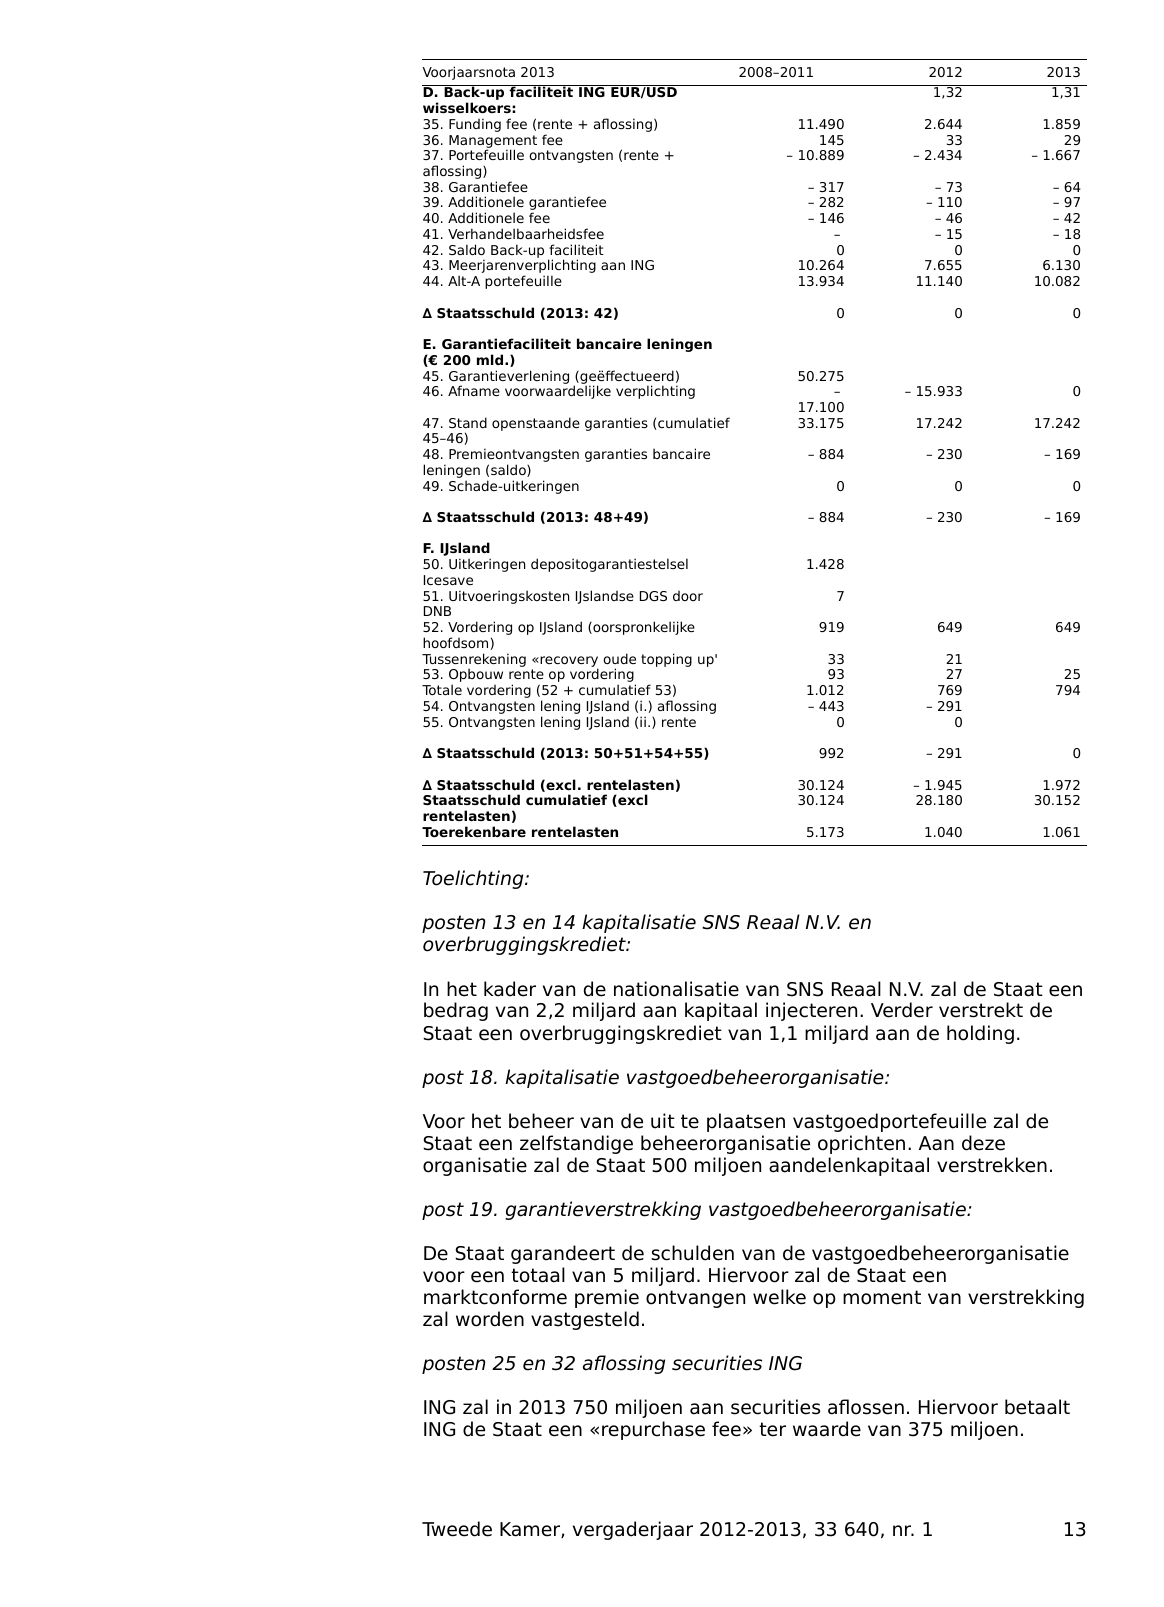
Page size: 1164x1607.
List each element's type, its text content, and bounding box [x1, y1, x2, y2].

table_cell – 110 [850, 195, 968, 211]
table_cell 52. Vordering op IJsland (oorspronkelijke hoofdsom) [422, 620, 732, 651]
table_cell 50.275 [732, 368, 850, 384]
table_cell 769 [850, 683, 968, 699]
table_cell 5.173 [732, 825, 850, 845]
table_cell [850, 290, 968, 305]
table_cell 50. Uitkeringen depositogarantiestelsel Icesave [422, 557, 732, 588]
table_cell 1,32 [850, 86, 968, 117]
table_cell 0 [732, 305, 850, 321]
table_cell ∆ Staatsschuld (2013: 50+51+54+55) [422, 746, 732, 762]
table_cell 0 [969, 384, 1087, 416]
table_cell 0 [850, 305, 968, 321]
table_cell E. Garantiefaciliteit bancaire leningen (€ 200 mld.) [422, 337, 732, 368]
table_cell – 884 [732, 447, 850, 478]
table_cell 145 [732, 133, 850, 148]
table_cell – 73 [850, 180, 968, 195]
table_cell [422, 321, 732, 337]
table_cell [422, 494, 732, 510]
table_cell 17.242 [969, 416, 1087, 447]
table_cell 1.859 [969, 117, 1087, 132]
table_cell [422, 526, 732, 541]
subtitle post 19. garantieverstrekking vastgoedbeheerorganisatie: [422, 1199, 1087, 1221]
table_cell [732, 730, 850, 746]
table_cell 0 [969, 305, 1087, 321]
table_cell 47. Stand openstaande garanties (cumulatief 45–46) [422, 416, 732, 447]
table_cell 27 [850, 667, 968, 683]
table_cell 919 [732, 620, 850, 651]
table_cell 794 [969, 683, 1087, 699]
table_cell [732, 290, 850, 305]
table_cell – 97 [969, 195, 1087, 211]
table_cell [969, 494, 1087, 510]
table_cell 0 [850, 243, 968, 258]
text De Staat garandeert de schulden van de vastgoedbeheerorganisatie voor een totaal van 5 miljard. Hiervoor zal de Staat een marktconforme premie ontvangen welke op moment van verstrekking zal worden vastgesteld. [422, 1243, 1087, 1331]
table_cell 10.082 [969, 274, 1087, 290]
table_cell 0 [732, 479, 850, 494]
table_cell 992 [732, 746, 850, 762]
table_cell [422, 730, 732, 746]
table_cell [732, 762, 850, 777]
table_cell 1.428 [732, 557, 850, 588]
table_cell 21 [850, 651, 968, 667]
table_cell ∆ Staatsschuld (2013: 48+49) [422, 510, 732, 526]
table_cell [969, 714, 1087, 730]
subtitle Toelichting: [422, 868, 1087, 890]
table_header 2012 [850, 60, 968, 85]
table_cell Toerekenbare rentelasten [422, 825, 732, 845]
subtitle posten 25 en 32 aflossing securities ING [422, 1353, 1087, 1375]
table_cell 0 [850, 714, 968, 730]
table_cell [850, 494, 968, 510]
table_cell 38. Garantiefee [422, 180, 732, 195]
table_cell – 15 [850, 227, 968, 242]
table_cell [850, 589, 968, 620]
table_header 2013 [969, 60, 1087, 85]
table_cell [969, 699, 1087, 714]
table_cell 7.655 [850, 258, 968, 274]
table_cell [732, 494, 850, 510]
table_header Voorjaarsnota 2013 [422, 60, 732, 85]
table_cell 33 [732, 651, 850, 667]
table_cell – 230 [850, 510, 968, 526]
table_cell [969, 290, 1087, 305]
table_cell Tussenrekening «recovery oude topping up' [422, 651, 732, 667]
subtitle post 18. kapitalisatie vastgoedbeheerorganisatie: [422, 1067, 1087, 1088]
table_cell – 15.933 [850, 384, 968, 416]
table_cell 30.152 [969, 793, 1087, 824]
table_cell 30.124 [732, 793, 850, 824]
table_cell [422, 290, 732, 305]
table_cell 1.012 [732, 683, 850, 699]
table_cell 1,31 [969, 86, 1087, 117]
table_cell 13.934 [732, 274, 850, 290]
table_cell 55. Ontvangsten lening IJsland (ii.) rente [422, 714, 732, 730]
table_cell 43. Meerjarenverplichting aan ING [422, 258, 732, 274]
subtitle posten 13 en 14 kapitalisatie SNS Reaal N.V. en overbruggingskrediet: [422, 912, 1087, 956]
table_cell [732, 541, 850, 557]
table_cell [850, 526, 968, 541]
table_cell 11.490 [732, 117, 850, 132]
table_cell 33.175 [732, 416, 850, 447]
table_cell [969, 730, 1087, 746]
table_cell [850, 541, 968, 557]
table_cell 42. Saldo Back-up faciliteit [422, 243, 732, 258]
table_cell 53. Opbouw rente op vordering [422, 667, 732, 683]
table_cell – 230 [850, 447, 968, 478]
table_cell 10.264 [732, 258, 850, 274]
table_cell Totale vordering (52 + cumulatief 53) [422, 683, 732, 699]
table_cell 29 [969, 133, 1087, 148]
table_cell 33 [850, 133, 968, 148]
table_cell [850, 321, 968, 337]
table_cell 0 [732, 714, 850, 730]
table_cell 1.972 [969, 777, 1087, 793]
table_cell [969, 337, 1087, 368]
table_cell 0 [969, 243, 1087, 258]
table_cell [732, 86, 850, 117]
table_cell [850, 730, 968, 746]
table_cell 36. Management fee [422, 133, 732, 148]
table_cell – 42 [969, 211, 1087, 227]
table_cell 48. Premieontvangsten garanties bancaire leningen (saldo) [422, 447, 732, 478]
table_cell 0 [850, 479, 968, 494]
table_cell – 46 [850, 211, 968, 227]
table_cell [969, 589, 1087, 620]
table_cell [969, 762, 1087, 777]
table_cell [850, 368, 968, 384]
table_cell 649 [850, 620, 968, 651]
table_cell 46. Afname voorwaardelijke verplichting [422, 384, 732, 416]
table_cell – 291 [850, 746, 968, 762]
table_cell 41. Verhandelbaarheidsfee [422, 227, 732, 242]
table_cell – 282 [732, 195, 850, 211]
text ING zal in 2013 750 miljoen aan securities aflossen. Hiervoor betaalt ING de Staat een «repurchase fee» ter waarde van 375 miljoen. [422, 1397, 1087, 1441]
table_cell – 18 [969, 227, 1087, 242]
table_cell 35. Funding fee (rente + aflossing) [422, 117, 732, 132]
table_cell 6.130 [969, 258, 1087, 274]
table_cell 28.180 [850, 793, 968, 824]
table_cell 1.061 [969, 825, 1087, 845]
table_cell [732, 526, 850, 541]
table_cell [732, 337, 850, 368]
table_cell [969, 368, 1087, 384]
table_cell 45. Garantieverlening (geëffectueerd) [422, 368, 732, 384]
table_cell – 884 [732, 510, 850, 526]
table_cell 49. Schade-uitkeringen [422, 479, 732, 494]
table_cell [850, 337, 968, 368]
table_cell 40. Additionele fee [422, 211, 732, 227]
table_cell 54. Ontvangsten lening IJsland (i.) aflossing [422, 699, 732, 714]
table_cell 0 [969, 479, 1087, 494]
table_cell 7 [732, 589, 850, 620]
table_cell [969, 526, 1087, 541]
table_cell ∆ Staatsschuld (2013: 42) [422, 305, 732, 321]
table_cell 17.242 [850, 416, 968, 447]
table_cell – 291 [850, 699, 968, 714]
table_cell [732, 321, 850, 337]
table_cell D. Back-up faciliteit ING EUR/USD wisselkoers: [422, 86, 732, 117]
table_cell 0 [969, 746, 1087, 762]
table_cell 0 [732, 243, 850, 258]
text Voor het beheer van de uit te plaatsen vastgoedportefeuille zal de Staat een zelfstandige beheerorganisatie oprichten. Aan deze organisatie zal de Staat 500 miljoen aandelenkapitaal verstrekken. [422, 1111, 1087, 1177]
table_cell 51. Uitvoeringskosten IJslandse DGS door DNB [422, 589, 732, 620]
table_cell [850, 762, 968, 777]
table_cell – 10.889 [732, 148, 850, 179]
table_cell [850, 557, 968, 588]
table_cell – 17.100 [732, 384, 850, 416]
table_cell – 146 [732, 211, 850, 227]
table_cell – [732, 227, 850, 242]
table_cell – 1.667 [969, 148, 1087, 179]
table_cell [969, 557, 1087, 588]
table_cell [969, 321, 1087, 337]
table_cell F. IJsland [422, 541, 732, 557]
table_cell 44. Alt-A portefeuille [422, 274, 732, 290]
table_cell 30.124 [732, 777, 850, 793]
table_cell [969, 541, 1087, 557]
table_cell ∆ Staatsschuld (excl. rentelasten) [422, 777, 732, 793]
table_cell 2.644 [850, 117, 968, 132]
table_header 2008–2011 [732, 60, 850, 85]
text In het kader van de nationalisatie van SNS Reaal N.V. zal de Staat een bedrag van 2,2 miljard aan kapitaal injecteren. Verder verstrekt de Staat een overbruggingskrediet van 1,1 miljard aan de holding. [422, 978, 1087, 1044]
table_cell – 317 [732, 180, 850, 195]
table_cell 39. Additionele garantiefee [422, 195, 732, 211]
table_cell [969, 651, 1087, 667]
table_cell – 1.945 [850, 777, 968, 793]
table_cell – 2.434 [850, 148, 968, 179]
table_cell 25 [969, 667, 1087, 683]
table_cell 93 [732, 667, 850, 683]
table_cell 649 [969, 620, 1087, 651]
table_cell – 169 [969, 447, 1087, 478]
table_cell 1.040 [850, 825, 968, 845]
table_cell 11.140 [850, 274, 968, 290]
table_cell – 64 [969, 180, 1087, 195]
table_cell – 169 [969, 510, 1087, 526]
table_cell 37. Portefeuille ontvangsten (rente + aflossing) [422, 148, 732, 179]
table_cell Staatsschuld cumulatief (excl rentelasten) [422, 793, 732, 824]
table_cell [422, 762, 732, 777]
table_cell – 443 [732, 699, 850, 714]
